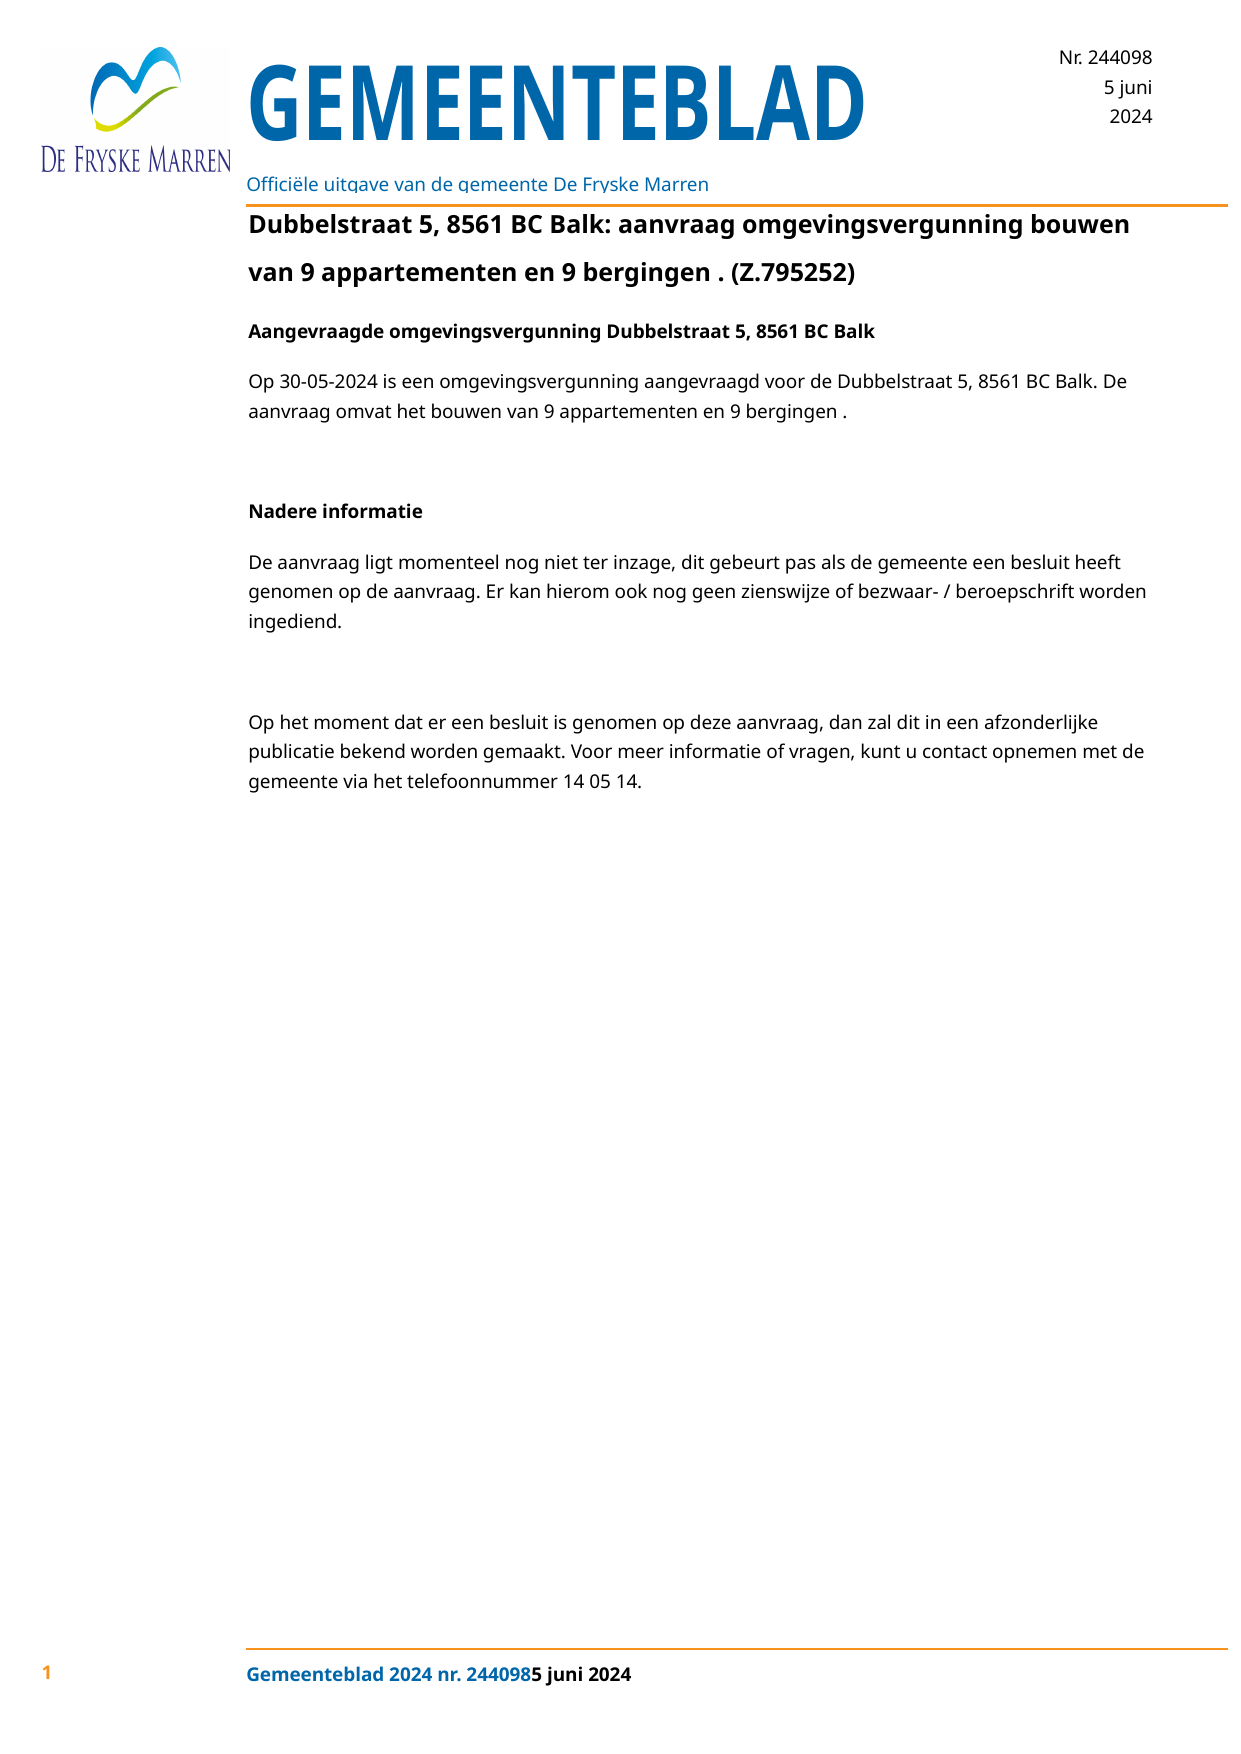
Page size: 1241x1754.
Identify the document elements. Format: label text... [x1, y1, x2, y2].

picture [41, 47, 231, 172]
text Dubbelstraat 5, 8561 BC Balk: aanvraag omgevingsvergunning bouwen van 9 appartementen en 9 bergingen . (Z.795252) [248, 207, 1152, 288]
text Op het moment dat er een besluit is genomen op deze aanvraag, dan zal dit in een afzonderlijke publicatie bekend worden gemaakt. Voor meer informatie of vragen, kunt u contact opnemen met de gemeente via het telefoonnummer 14 05 14. [248, 709, 1152, 794]
text Nadere informatie [248, 499, 1152, 524]
text Aangevraagde omgevingsvergunning Dubbelstraat 5, 8561 BC Balk [248, 318, 1152, 344]
text Op 30-05-2024 is een omgevingsvergunning aangevraagd voor de Dubbelstraat 5, 8561 BC Balk. De aanvraag omvat het bouwen van 9 appartementen en 9 bergingen . [248, 368, 1152, 424]
text De aanvraag ligt momenteel nog niet ter inzage, dit gebeurt pas als de gemeente een besluit heeft genomen op de aanvraag. Er kan hierom ook nog geen zienswijze of bezwaar- / beroepschrift worden ingediend. [248, 549, 1152, 634]
